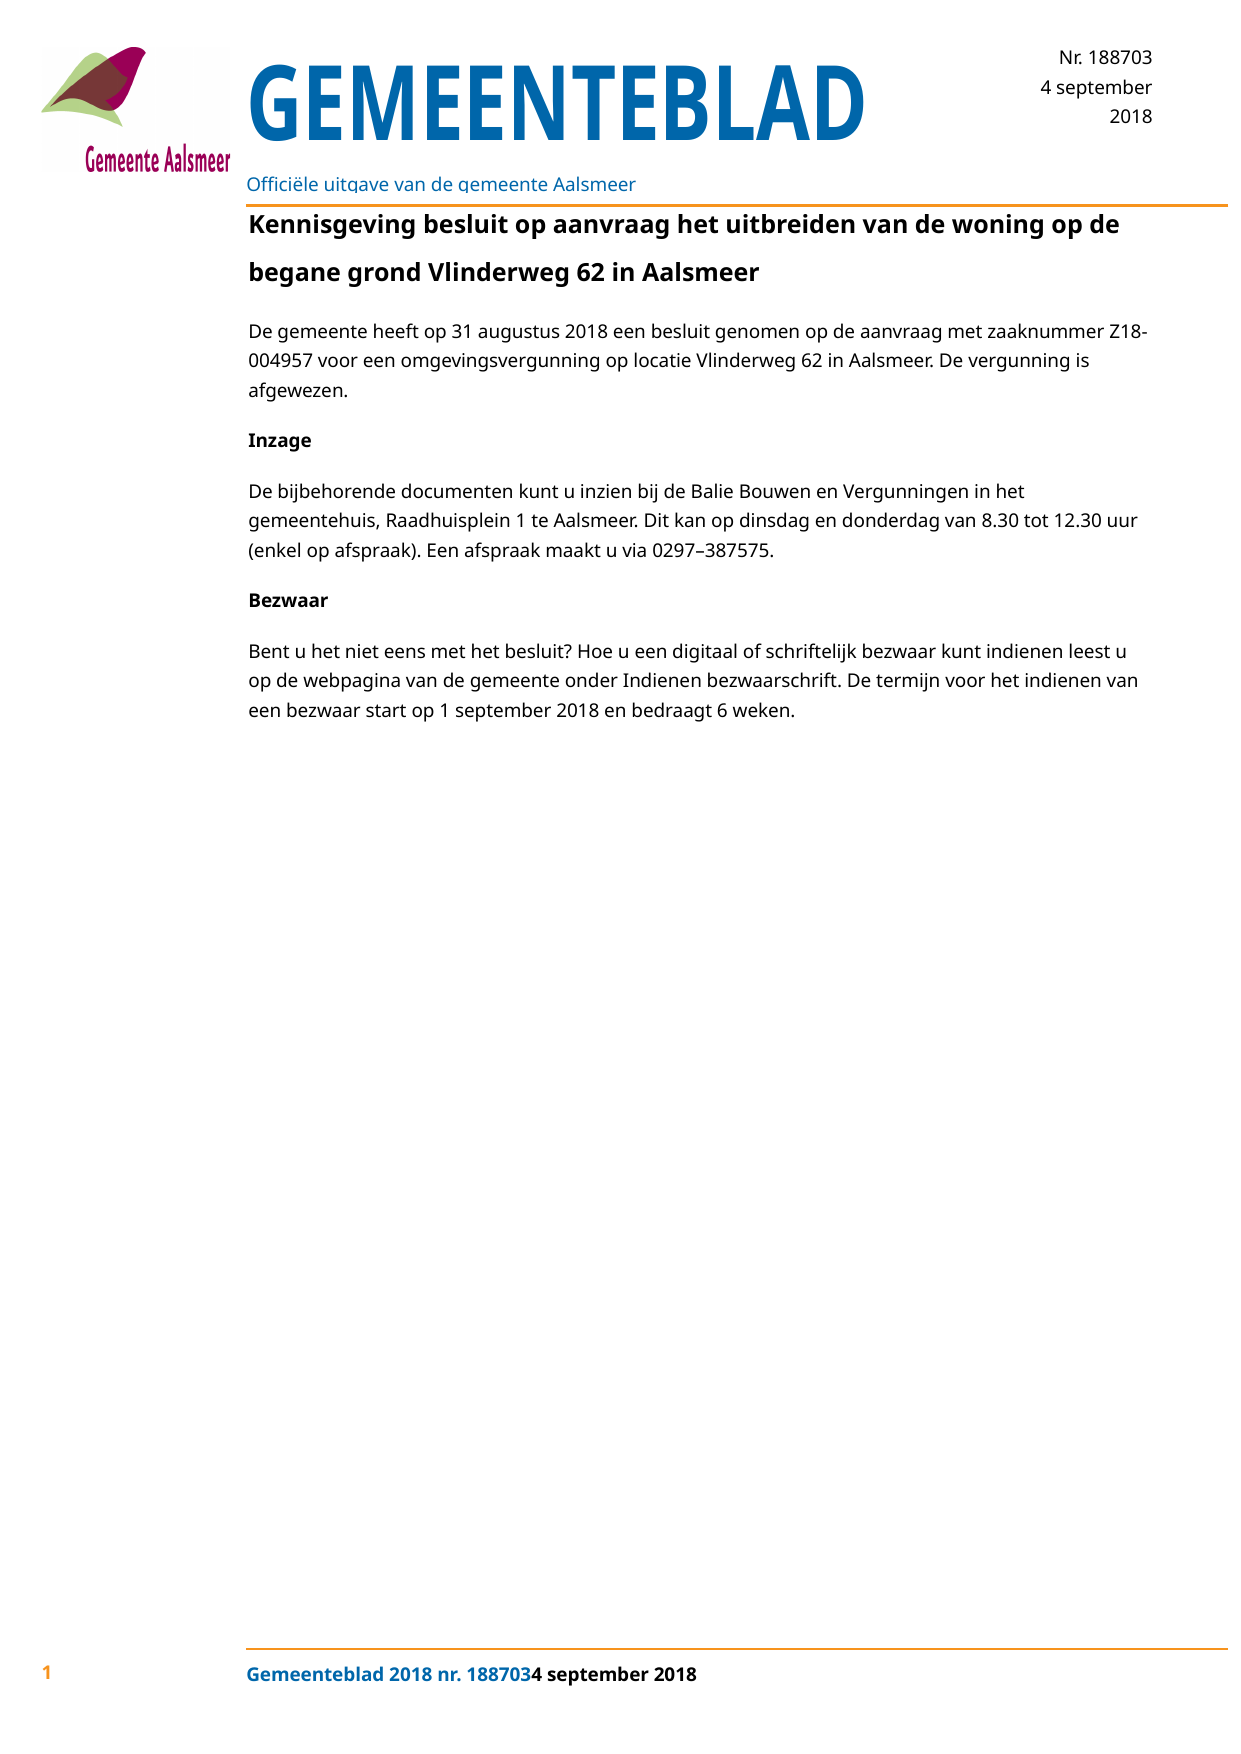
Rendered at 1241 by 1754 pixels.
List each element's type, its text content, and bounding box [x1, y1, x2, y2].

text Kennisgeving besluit op aanvraag het uitbreiden van de woning op de begane grond Vlinderweg 62 in Aalsmeer [248, 207, 1152, 288]
text De bijbehorende documenten kunt u inzien bij de Balie Bouwen en Vergunningen in het gemeentehuis, Raadhuisplein 1 te Aalsmeer. Dit kan op dinsdag en donderdag van 8.30 tot 12.30 uur (enkel op afspraak). Een afspraak maakt u via 0297–387575. [248, 478, 1152, 563]
picture [41, 47, 231, 172]
text Bent u het niet eens met het besluit? Hoe u een digitaal of schriftelijk bezwaar kunt indienen leest u op de webpagina van de gemeente onder Indienen bezwaarschrift. De termijn voor het indienen van een bezwaar start op 1 september 2018 en bedraagt 6 weken. [248, 638, 1152, 723]
text Bezwaar [248, 587, 1152, 613]
text De gemeente heeft op 31 augustus 2018 een besluit genomen op de aanvraag met zaaknummer Z18-004957 voor een omgevingsvergunning op locatie Vlinderweg 62 in Aalsmeer. De vergunning is afgewezen. [248, 318, 1152, 403]
text Inzage [248, 427, 1152, 453]
